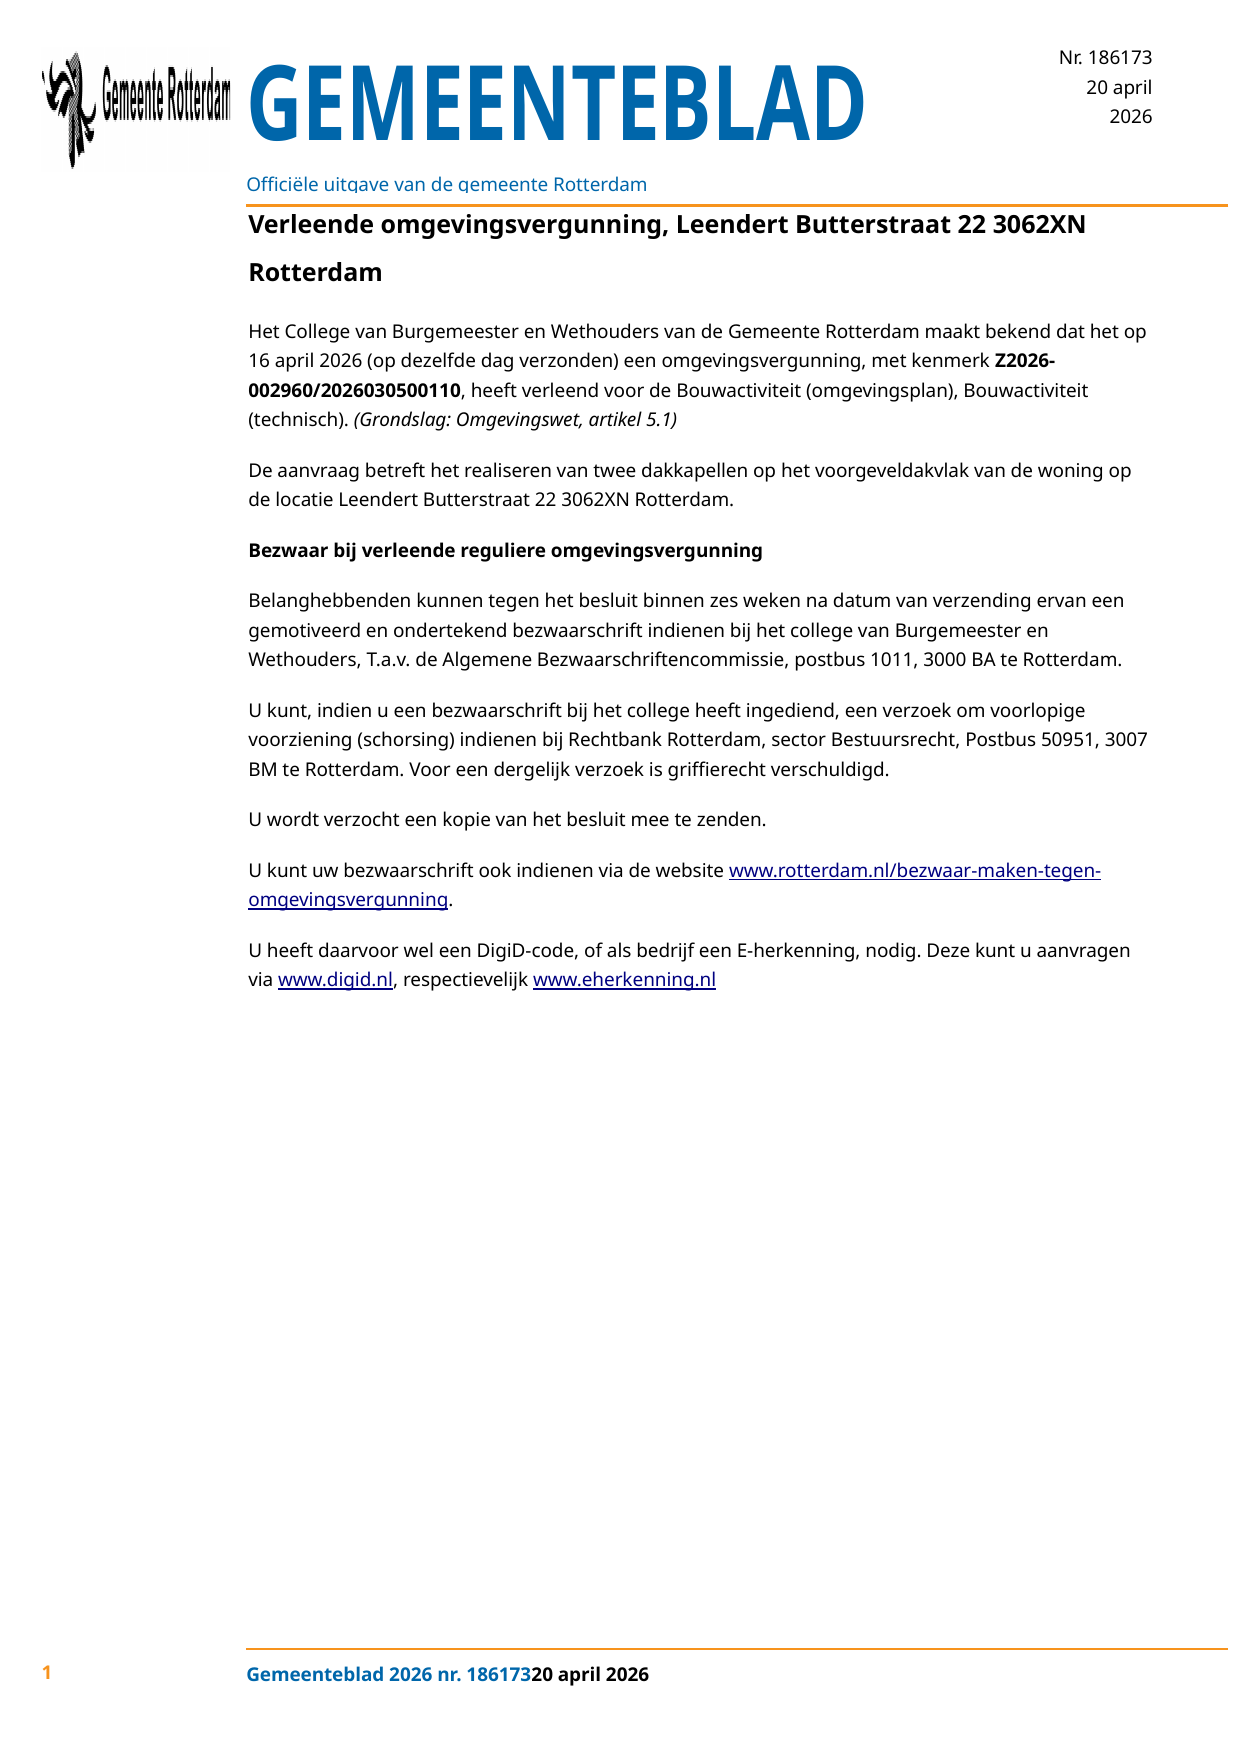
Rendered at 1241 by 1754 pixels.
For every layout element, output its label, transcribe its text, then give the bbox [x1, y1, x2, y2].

text U heeft daarvoor wel een DigiD-code, of als bedrijf een E-herkenning, nodig. Deze kunt u aanvragen via www.digid.nl, respectievelijk www.eherkenning.nl [248, 937, 1152, 992]
text De aanvraag betreft het realiseren van twee dakkapellen op het voorgeveldakvlak van de woning op de locatie Leendert Butterstraat 22 3062XN Rotterdam. [248, 457, 1152, 512]
text U kunt uw bezwaarschrift ook indienen via de website www.rotterdam.nl/bezwaar-maken-tegen-omgevingsvergunning. [248, 857, 1152, 912]
text Bezwaar bij verleende reguliere omgevingsvergunning [248, 537, 1152, 563]
text Verleende omgevingsvergunning, Leendert Butterstraat 22 3062XN Rotterdam [248, 207, 1152, 288]
text U kunt, indien u een bezwaarschrift bij het college heeft ingediend, een verzoek om voorlopige voorziening (schorsing) indienen bij Rechtbank Rotterdam, sector Bestuursrecht, Postbus 50951, 3007 BM te Rotterdam. Voor een dergelijk verzoek is griffierecht verschuldigd. [248, 697, 1152, 782]
picture [41, 47, 231, 172]
text Belanghebbenden kunnen tegen het besluit binnen zes weken na datum van verzending ervan een gemotiveerd en ondertekend bezwaarschrift indienen bij het college van Burgemeester en Wethouders, T.a.v. de Algemene Bezwaarschriftencommissie, postbus 1011, 3000 BA te Rotterdam. [248, 587, 1152, 672]
text Het College van Burgemeester en Wethouders van de Gemeente Rotterdam maakt bekend dat het op 16 april 2026 (op dezelfde dag verzonden) een omgevingsvergunning, met kenmerk Z2026-002960/2026030500110, heeft verleend voor de Bouwactiviteit (omgevingsplan), Bouwactiviteit (technisch). (Grondslag: Omgevingswet, artikel 5.1) [248, 318, 1152, 432]
text U wordt verzocht een kopie van het besluit mee te zenden. [248, 807, 1152, 832]
